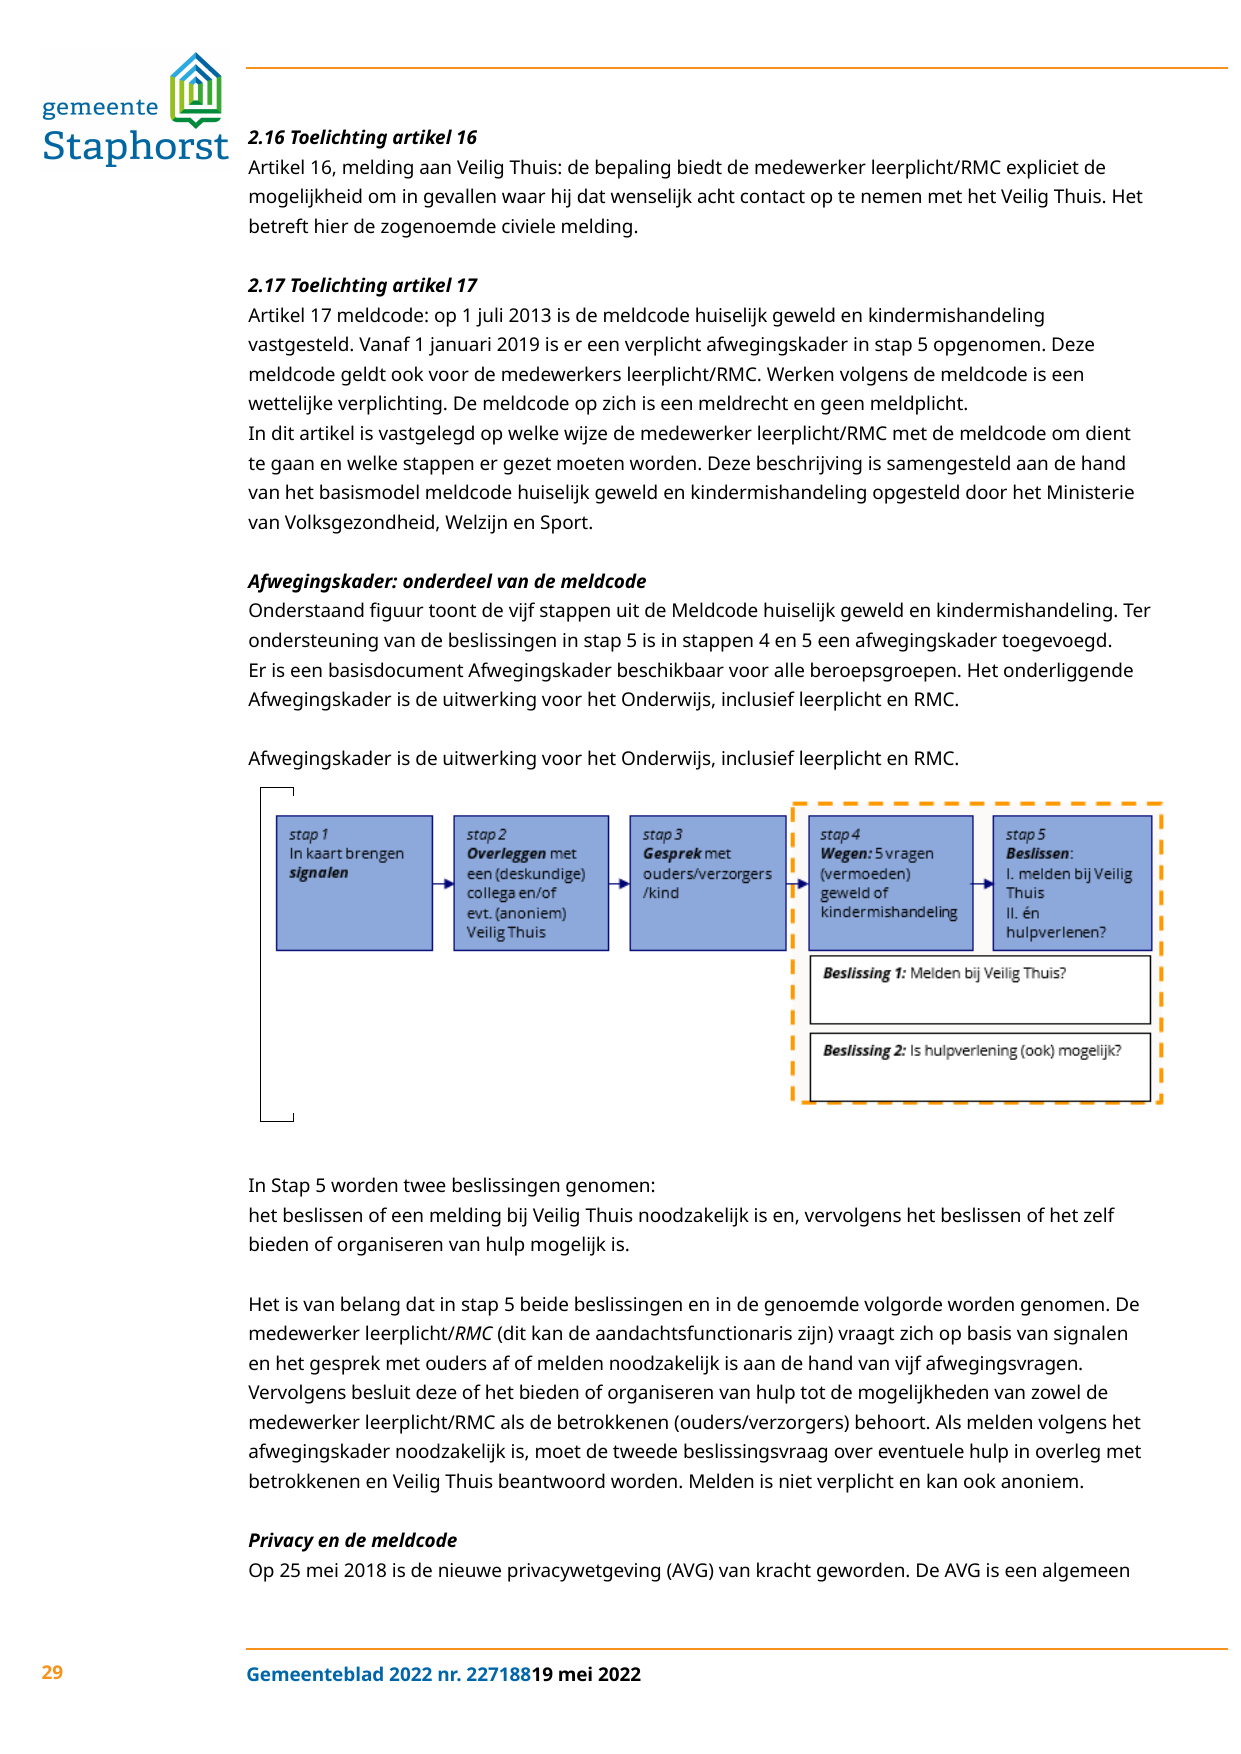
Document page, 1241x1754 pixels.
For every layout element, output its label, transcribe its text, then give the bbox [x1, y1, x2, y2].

picture [268, 796, 1173, 1113]
text Privacy en de meldcode [248, 1527, 1152, 1553]
text Er is een basisdocument Afwegingskader beschikbaar voor alle beroepsgroepen. Het onderliggende Afwegingskader is de uitwerking voor het Onderwijs, inclusief leerplicht en RMC. [248, 657, 1152, 712]
text In dit artikel is vastgelegd op welke wijze de medewerker leerplicht/RMC met de meldcode om dient te gaan en welke stappen er gezet moeten worden. Deze beschrijving is samengesteld aan de hand van het basismodel meldcode huiselijk geweld en kindermishandeling opgesteld door het Ministerie van Volksgezondheid, Welzijn en Sport. [248, 420, 1152, 535]
text Afwegingskader: onderdeel van de meldcode [248, 568, 1152, 594]
text Op 25 mei 2018 is de nieuwe privacywetgeving (AVG) van kracht geworden. De AVG is een algemeen [248, 1557, 1152, 1583]
text In Stap 5 worden twee beslissingen genomen: [248, 1172, 1152, 1198]
text 2.16 Toelichting artikel 16 [248, 124, 1152, 150]
text Artikel 16, melding aan Veilig Thuis: de bepaling biedt de medewerker leerplicht/RMC expliciet de mogelijkheid om in gevallen waar hij dat wenselijk acht contact op te nemen met het Veilig Thuis. Het betreft hier de zogenoemde civiele melding. [248, 154, 1152, 239]
text het beslissen of een melding bij Veilig Thuis noodzakelijk is en, vervolgens het beslissen of het zelf bieden of organiseren van hulp mogelijk is. [248, 1202, 1152, 1257]
text Afwegingskader is de uitwerking voor het Onderwijs, inclusief leerplicht en RMC. [248, 746, 1152, 771]
text 2.17 Toelichting artikel 17 [248, 272, 1152, 298]
picture [41, 47, 231, 172]
text Onderstaand figuur toont de vijf stappen uit de Meldcode huiselijk geweld en kindermishandeling. Ter ondersteuning van de beslissingen in stap 5 is in stappen 4 en 5 een afwegingskader toegevoegd. [248, 598, 1152, 653]
text Artikel 17 meldcode: op 1 juli 2013 is de meldcode huiselijk geweld en kindermishandeling vastgesteld. Vanaf 1 januari 2019 is er een verplicht afwegingskader in stap 5 opgenomen. Deze meldcode geldt ook voor de medewerkers leerplicht/RMC. Werken volgens de meldcode is een wettelijke verplichting. De meldcode op zich is een meldrecht en geen meldplicht. [248, 302, 1152, 416]
text Het is van belang dat in stap 5 beide beslissingen en in de genoemde volgorde worden genomen. De medewerker leerplicht/RMC (dit kan de aandachtsfunctionaris zijn) vraagt zich op basis van signalen en het gesprek met ouders af of melden noodzakelijk is aan de hand van vijf afwegingsvragen. Vervolgens besluit deze of het bieden of organiseren van hulp tot de mogelijkheden van zowel de medewerker leerplicht/RMC als de betrokkenen (ouders/verzorgers) behoort. Als melden volgens het afwegingskader noodzakelijk is, moet de tweede beslissingsvraag over eventuele hulp in overleg met betrokkenen en Veilig Thuis beantwoord worden. Melden is niet verplicht en kan ook anoniem. [248, 1291, 1152, 1494]
